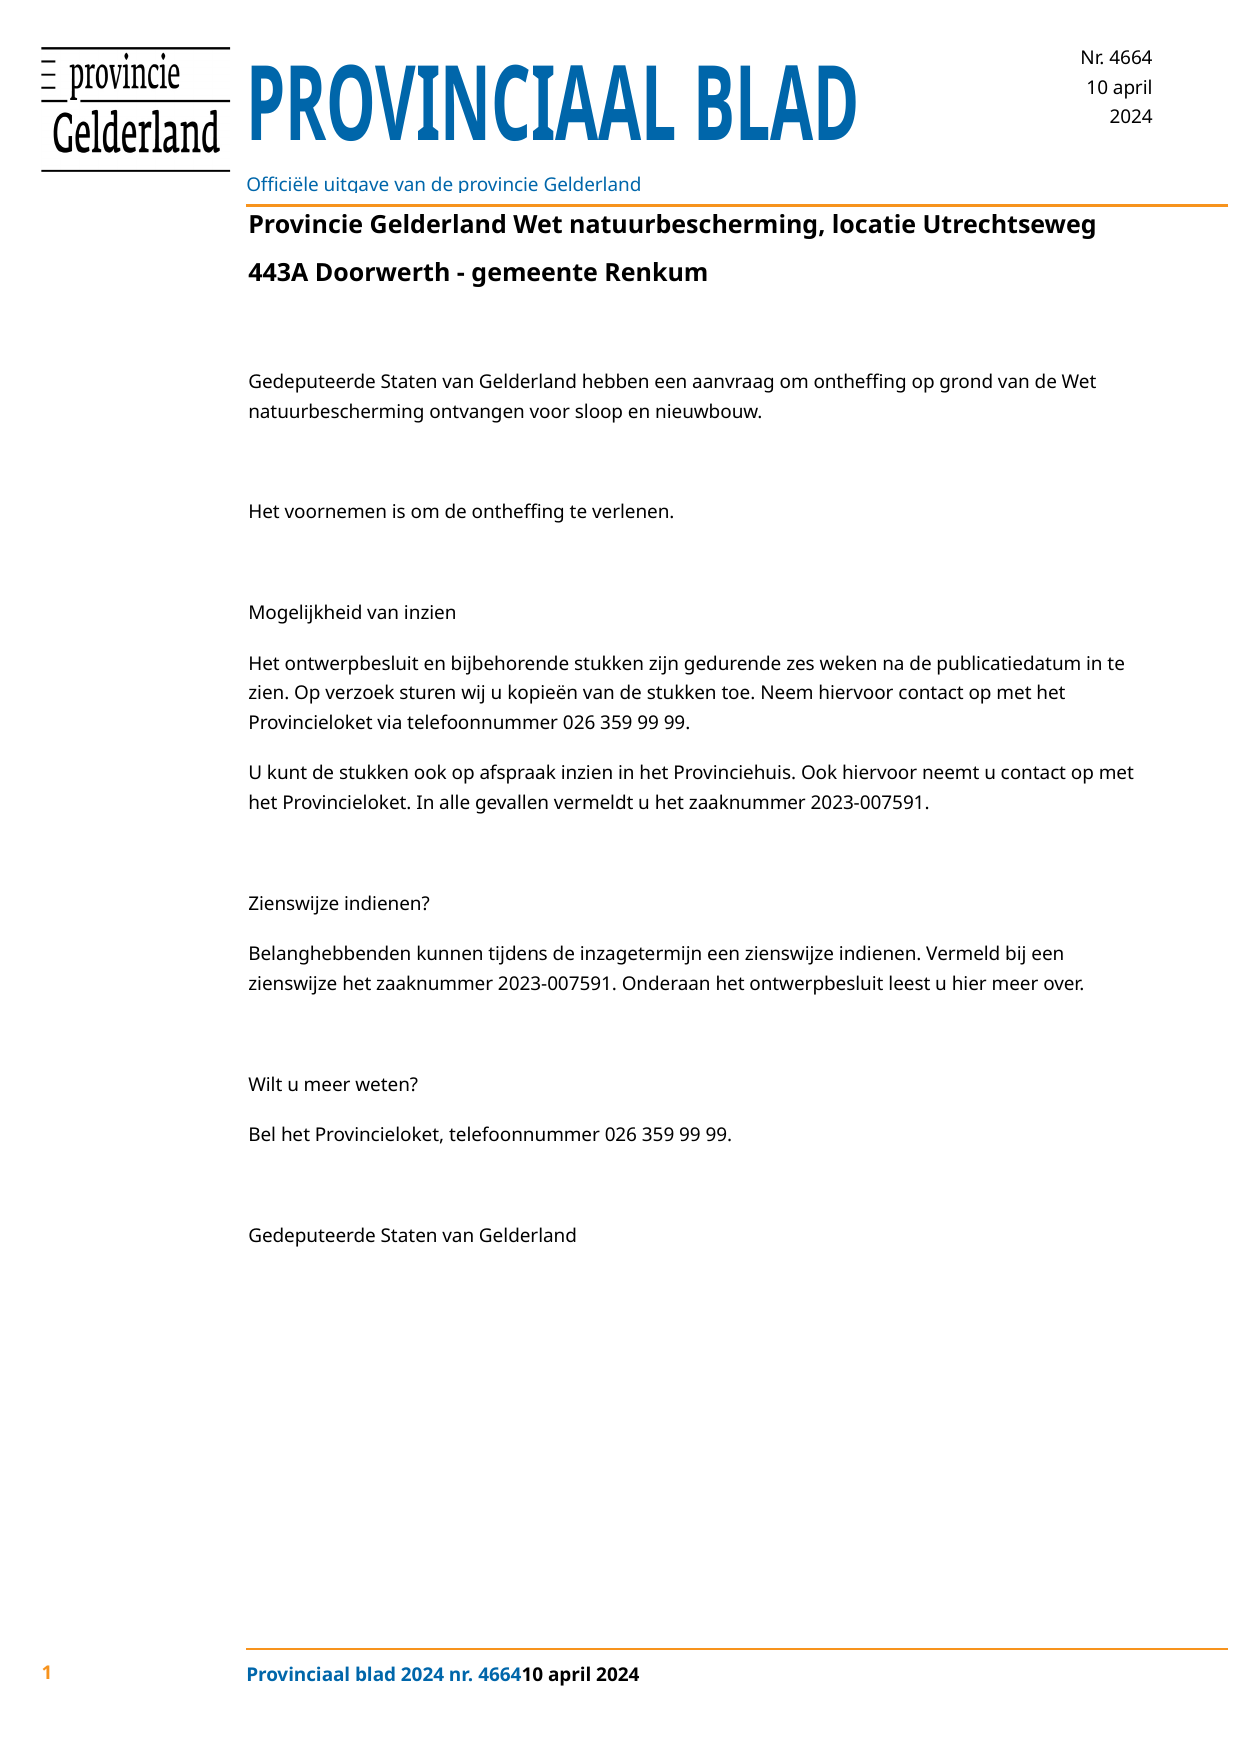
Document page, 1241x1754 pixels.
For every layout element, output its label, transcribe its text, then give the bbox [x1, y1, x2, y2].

text Gedeputeerde Staten van Gelderland [248, 1222, 1152, 1248]
picture [41, 47, 231, 172]
text Gedeputeerde Staten van Gelderland hebben een aanvraag om ontheffing op grond van de Wet natuurbescherming ontvangen voor sloop en nieuwbouw. [248, 368, 1152, 424]
text Het ontwerpbesluit en bijbehorende stukken zijn gedurende zes weken na de publicatiedatum in te zien. Op verzoek sturen wij u kopieën van de stukken toe. Neem hiervoor contact op met het Provincieloket via telefoonnummer 026 359 99 99. [248, 650, 1152, 735]
text Wilt u meer weten? [248, 1071, 1152, 1097]
text Bel het Provincieloket, telefoonnummer 026 359 99 99. [248, 1121, 1152, 1147]
text U kunt de stukken ook op afspraak inzien in het Provinciehuis. Ook hiervoor neemt u contact op met het Provincieloket. In alle gevallen vermeldt u het zaaknummer 2023-007591. [248, 759, 1152, 815]
text Het voornemen is om de ontheffing te verlenen. [248, 499, 1152, 524]
text Belanghebbenden kunnen tijdens de inzagetermijn een zienswijze indienen. Vermeld bij een zienswijze het zaaknummer 2023-007591. Onderaan het ontwerpbesluit leest u hier meer over. [248, 940, 1152, 996]
text Zienswijze indienen? [248, 890, 1152, 916]
text Mogelijkheid van inzien [248, 599, 1152, 625]
text Provincie Gelderland Wet natuurbescherming, locatie Utrechtseweg 443A Doorwerth - gemeente Renkum [248, 207, 1152, 288]
